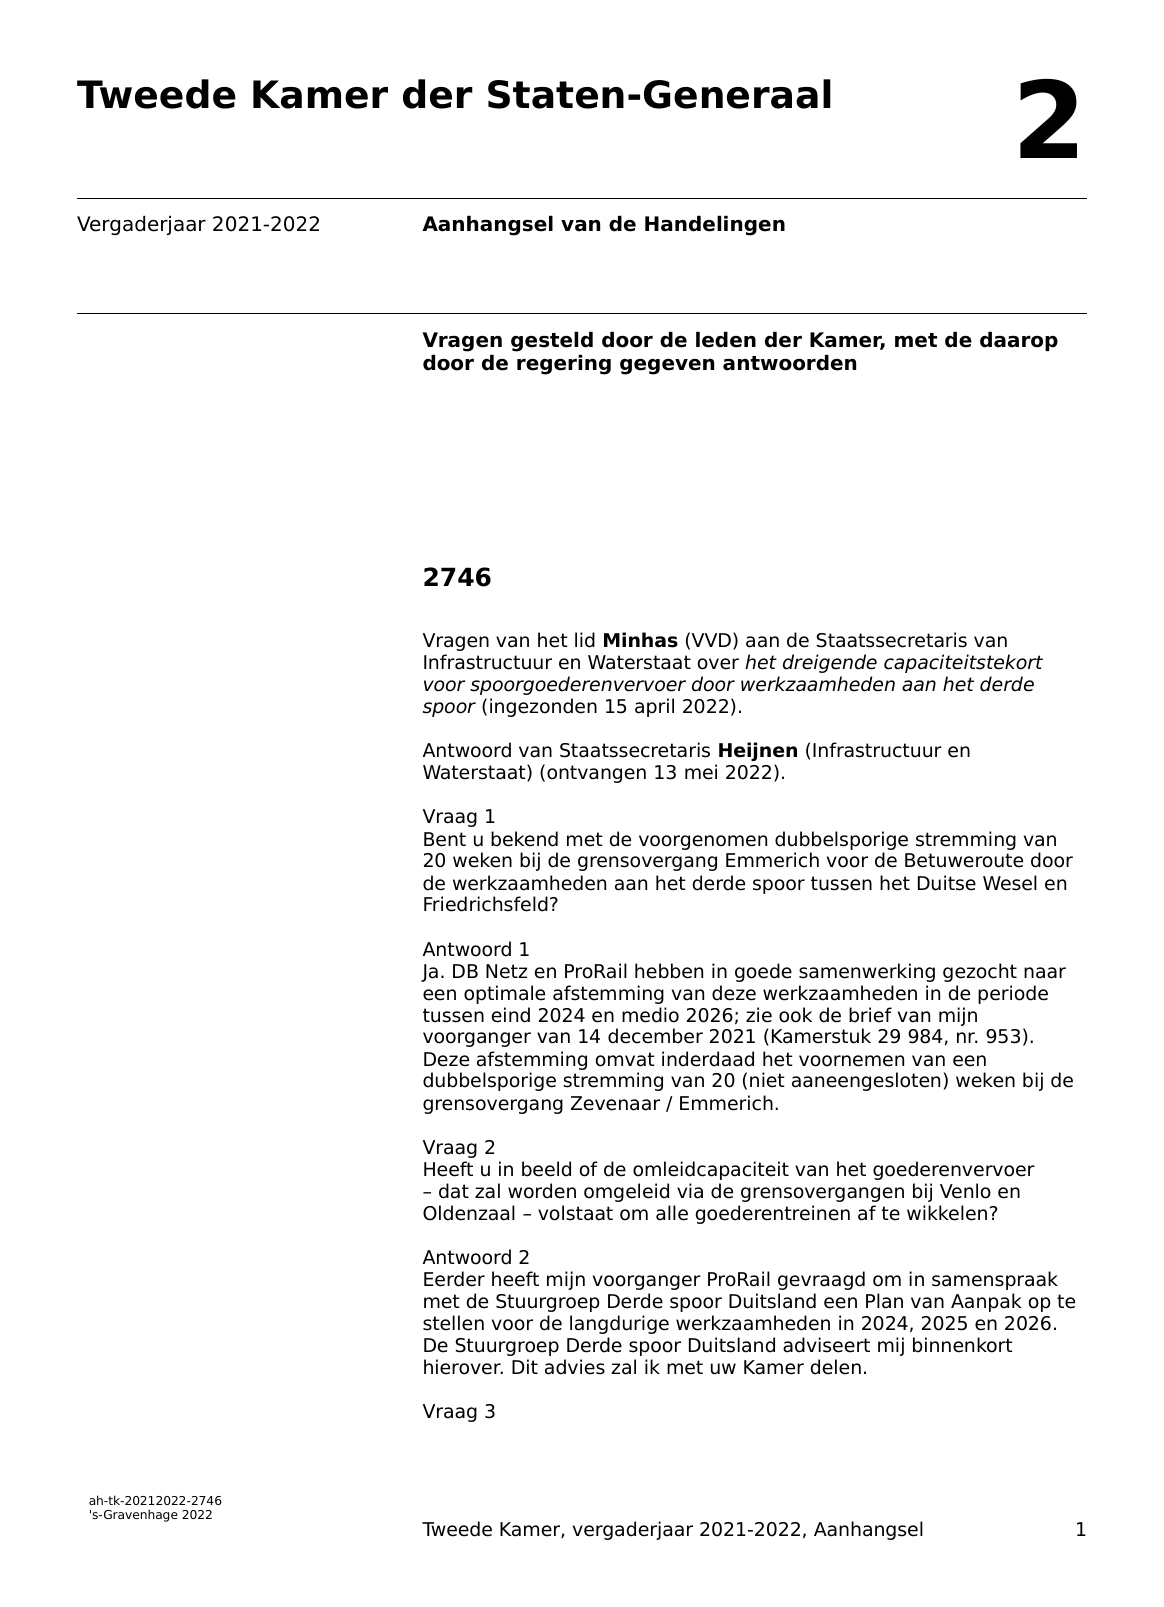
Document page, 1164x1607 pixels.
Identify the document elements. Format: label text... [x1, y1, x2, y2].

text Antwoord van Staatssecretaris Heijnen (Infrastructuur en Waterstaat) (ontvangen 13 mei 2022). [422, 740, 1087, 784]
table_cell [77, 314, 422, 375]
table_cell Vragen gesteld door de leden der Kamer, met de daarop door de regering gegeven antwoorden [422, 314, 1087, 375]
text Vragen van het lid Minhas (VVD) aan de Staatssecretaris van Infrastructuur en Waterstaat over het dreigende capaciteitstekort voor spoorgoederenvervoer door werkzaamheden aan het derde spoor (ingezonden 15 april 2022). [422, 630, 1087, 718]
table_cell Vergaderjaar 2021-2022 [77, 199, 422, 313]
text Heeft u in beeld of de omleidcapaciteit van het goederenvervoer – dat zal worden omgeleid via de grensovergangen bij Venlo en Oldenzaal – volstaat om alle goederentreinen af te wikkelen? [422, 1158, 1087, 1224]
text Antwoord 1 [422, 938, 1087, 961]
table_cell Aanhangsel van de Handelingen [422, 199, 1087, 313]
table_header Tweede Kamer der Staten-Generaal [77, 59, 886, 198]
text Antwoord 2 [422, 1247, 1087, 1269]
text 's-Gravenhage 2022 [88, 1508, 323, 1522]
text ah-tk-20212022-2746 [88, 1494, 323, 1508]
table_header 2 [886, 59, 1087, 198]
text Vraag 1 [422, 806, 1087, 828]
text Bent u bekend met de voorgenomen dubbelsporige stremming van 20 weken bij de grensovergang Emmerich voor de Betuweroute door de werkzaamheden aan het derde spoor tussen het Duitse Wesel en Friedrichsfeld? [422, 828, 1087, 916]
text Vraag 2 [422, 1137, 1087, 1158]
text 2746 [422, 563, 1087, 592]
text Eerder heeft mijn voorganger ProRail gevraagd om in samenspraak met de Stuurgroep Derde spoor Duitsland een Plan van Aanpak op te stellen voor de langdurige werkzaamheden in 2024, 2025 en 2026. De Stuurgroep Derde spoor Duitsland adviseert mij binnenkort hierover. Dit advies zal ik met uw Kamer delen. [422, 1269, 1087, 1378]
text Ja. DB Netz en ProRail hebben in goede samenwerking gezocht naar een optimale afstemming van deze werkzaamheden in de periode tussen eind 2024 en medio 2026; zie ook de brief van mijn voorganger van 14 december 2021 (Kamerstuk 29 984, nr. 953). Deze afstemming omvat inderdaad het voornemen van een dubbelsporige stremming van 20 (niet aaneengesloten) weken bij de grensovergang Zevenaar / Emmerich. [422, 961, 1087, 1114]
text Vraag 3 [422, 1401, 1087, 1423]
